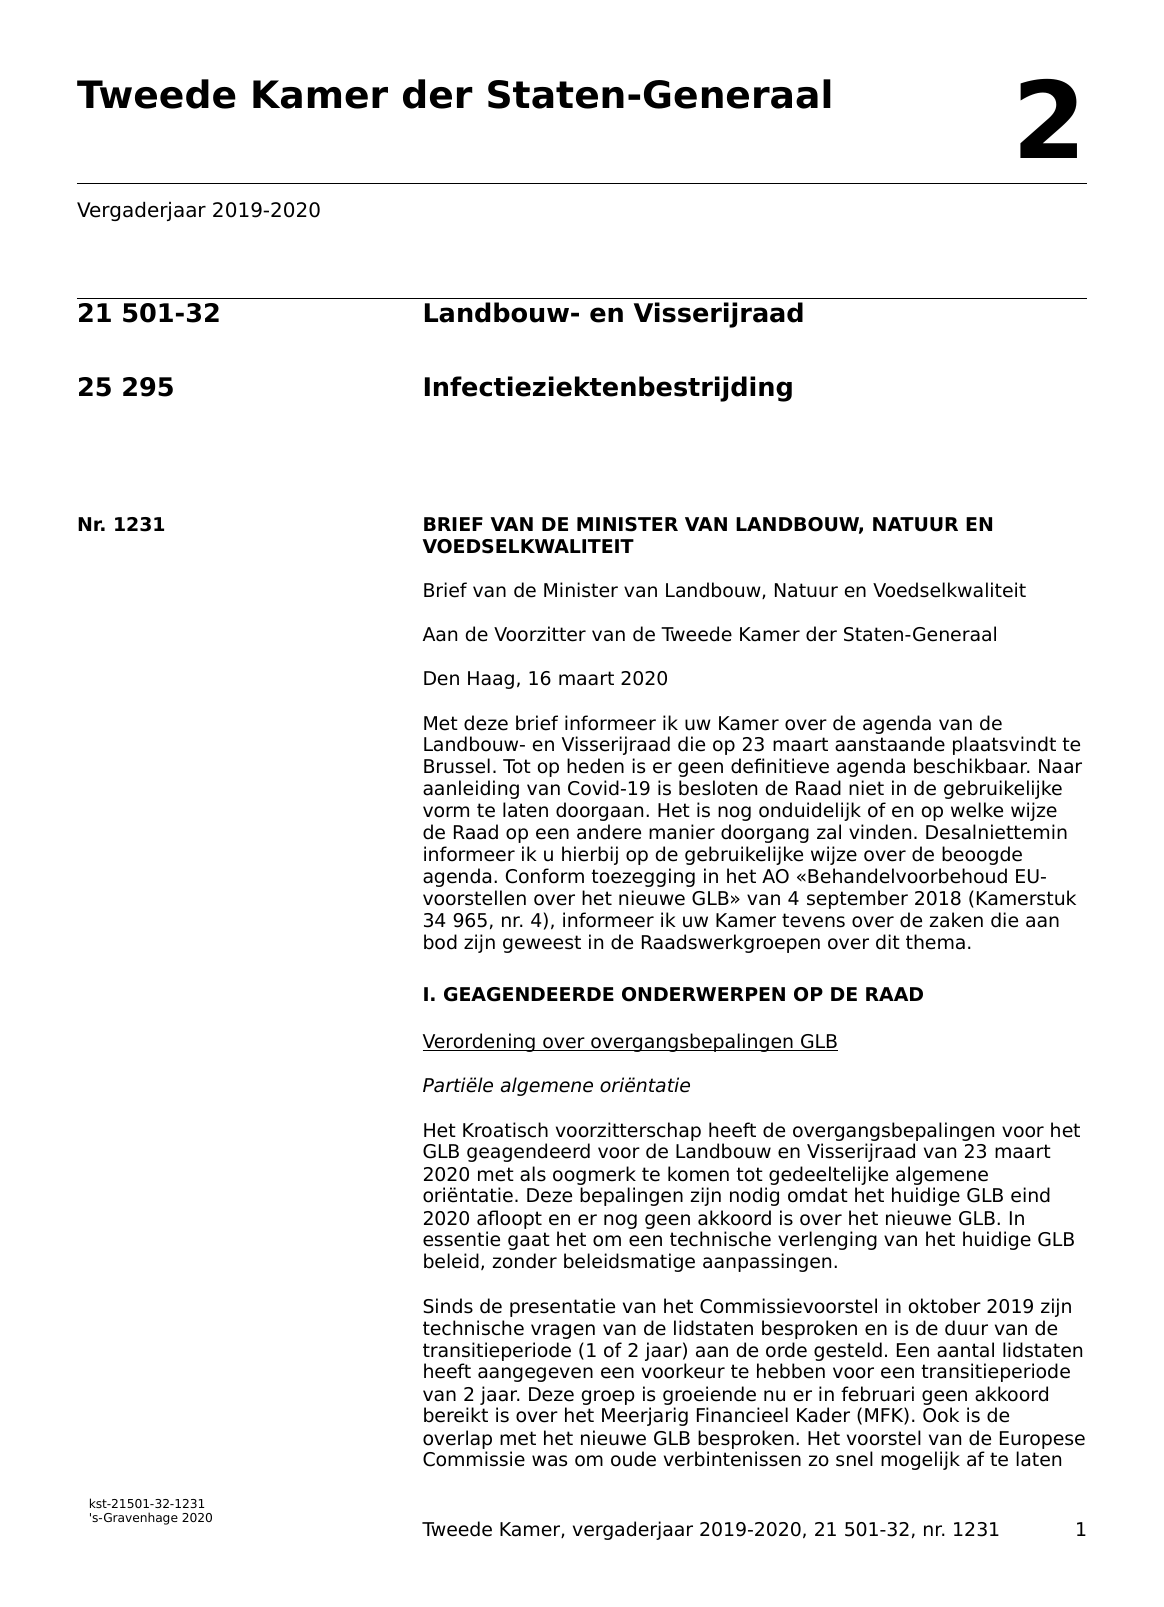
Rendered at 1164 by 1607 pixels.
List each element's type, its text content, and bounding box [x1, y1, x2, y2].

subtitle 21 501-32 Landbouw- en Visserijraad [77, 299, 1087, 329]
text 's-Gravenhage 2020 [88, 1511, 323, 1525]
table_header Tweede Kamer der Staten-Generaal [77, 59, 886, 183]
text Den Haag, 16 maart 2020 [422, 668, 1087, 690]
subtitle I. GEAGENDEERDE ONDERWERPEN OP DE RAAD [422, 984, 1087, 1006]
table_header 2 [886, 59, 1087, 183]
text kst-21501-32-1231 [88, 1497, 323, 1511]
subtitle Verordening over overgangsbepalingen GLB [422, 1031, 1087, 1053]
table_cell Vergaderjaar 2019-2020 [77, 184, 1087, 298]
text Met deze brief informeer ik uw Kamer over de agenda van de Landbouw- en Visserijraad die op 23 maart aanstaande plaatsvindt te Brussel. Tot op heden is er geen definitieve agenda beschikbaar. Naar aanleiding van Covid-19 is besloten de Raad niet in de gebruikelijke vorm te laten doorgaan. Het is nog onduidelijk of en op welke wijze de Raad op een andere manier doorgang zal vinden. Desalniettemin informeer ik u hierbij op de gebruikelijke wijze over de beoogde agenda. Conform toezegging in het AO «Behandelvoorbehoud EU-voorstellen over het nieuwe GLB» van 4 september 2018 (Kamerstuk 34 965, nr. 4), informeer ik uw Kamer tevens over de zaken die aan bod zijn geweest in de Raadswerkgroepen over dit thema. [422, 712, 1087, 954]
text Het Kroatisch voorzitterschap heeft de overgangsbepalingen voor het GLB geagendeerd voor de Landbouw en Visserijraad van 23 maart 2020 met als oogmerk te komen tot gedeeltelijke algemene oriëntatie. Deze bepalingen zijn nodig omdat het huidige GLB eind 2020 afloopt en er nog geen akkoord is over het nieuwe GLB. In essentie gaat het om een technische verlenging van het huidige GLB beleid, zonder beleidsmatige aanpassingen. [422, 1119, 1087, 1273]
subtitle 25 295 Infectieziektenbestrijding [77, 373, 1087, 403]
subtitle Partiële algemene oriëntatie [422, 1075, 1087, 1097]
text Aan de Voorzitter van de Tweede Kamer der Staten-Generaal [422, 624, 1087, 646]
subtitle Nr. 1231 BRIEF VAN DE MINISTER VAN LANDBOUW, NATUUR EN VOEDSELKWALITEIT [77, 514, 1087, 558]
text Brief van de Minister van Landbouw, Natuur en Voedselkwaliteit [422, 580, 1087, 602]
text Sinds de presentatie van het Commissievoorstel in oktober 2019 zijn technische vragen van de lidstaten besproken en is de duur van de transitieperiode (1 of 2 jaar) aan de orde gesteld. Een aantal lidstaten heeft aangegeven een voorkeur te hebben voor een transitieperiode van 2 jaar. Deze groep is groeiende nu er in februari geen akkoord bereikt is over het Meerjarig Financieel Kader (MFK). Ook is de overlap met het nieuwe GLB besproken. Het voorstel van de Europese Commissie was om oude verbintenissen zo snel mogelijk af te laten [422, 1296, 1087, 1471]
